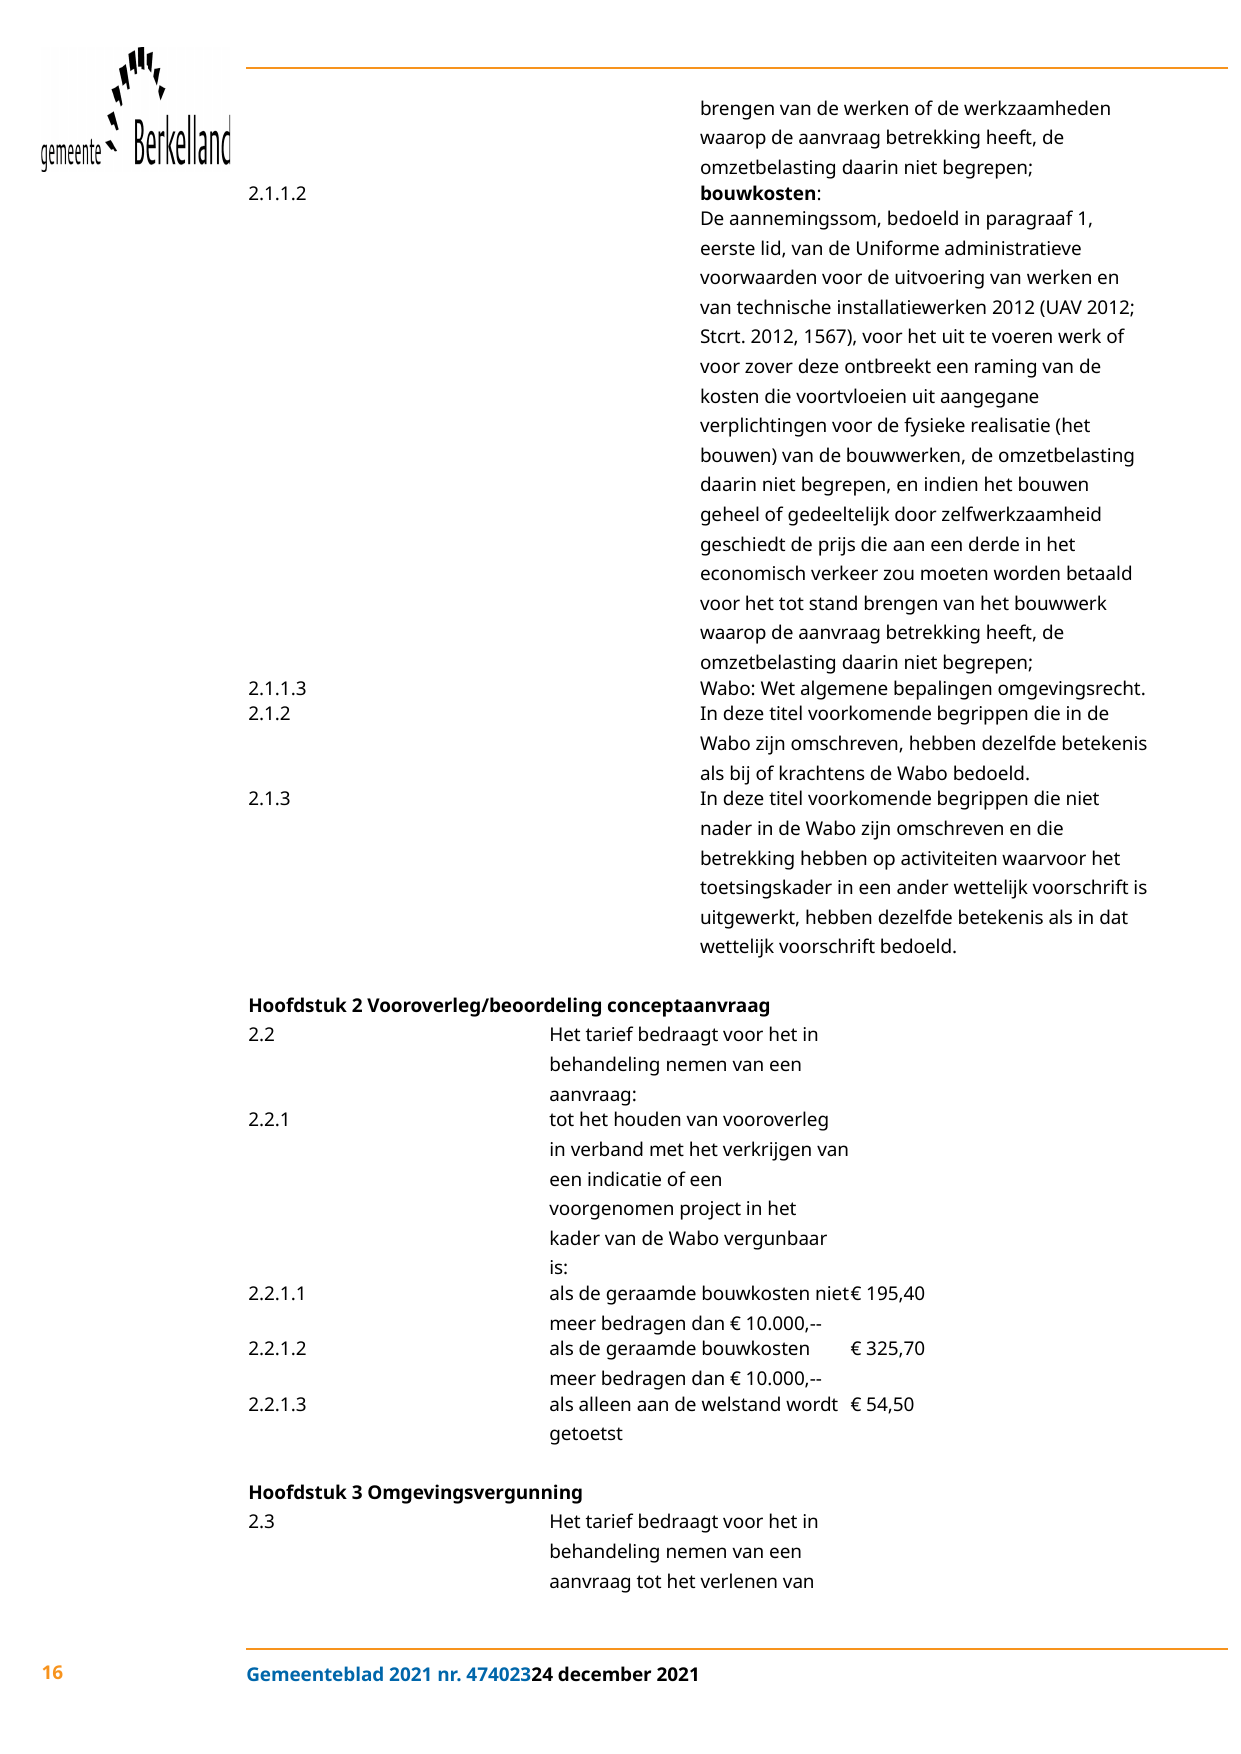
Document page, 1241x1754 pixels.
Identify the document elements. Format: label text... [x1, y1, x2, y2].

text Hoofdstuk 3 Omgevingsvergunning [248, 1479, 1152, 1505]
table_header [850, 1022, 1152, 1107]
text Hoofdstuk 2 Vooroverleg/beoordeling conceptaanvraag [248, 992, 1152, 1018]
table_cell 2.1.1.3 [248, 675, 700, 701]
table_header 2.2 [248, 1022, 549, 1107]
table_cell als de geraamde bouwkosten niet meer bedragen dan € 10.000,-- [549, 1280, 850, 1336]
table_cell € 325,70 [850, 1336, 1152, 1391]
picture [41, 47, 231, 172]
table_header Het tarief bedraagt voor het in behandeling nemen van een aanvraag tot het verlenen van [549, 1509, 850, 1593]
table_cell [248, 95, 700, 180]
table_cell brengen van de werken of de werkzaamheden waarop de aanvraag betrekking heeft, de omzetbelasting daarin niet begrepen; [700, 95, 1152, 180]
table_cell 2.2.1.2 [248, 1336, 549, 1391]
table_cell 2.2.1.3 [248, 1391, 549, 1446]
table_cell als alleen aan de welstand wordt getoetst [549, 1391, 850, 1446]
table_header [850, 1509, 1152, 1593]
table_cell 2.1.3 [248, 786, 700, 959]
table_header Het tarief bedraagt voor het in behandeling nemen van een aanvraag: [549, 1022, 850, 1107]
table_cell In deze titel voorkomende begrippen die in de Wabo zijn omschreven, hebben dezelfde betekenis als bij of krachtens de Wabo bedoeld. [700, 701, 1152, 786]
table_cell De aannemingssom, bedoeld in paragraaf 1, eerste lid, van de Uniforme administratieve voorwaarden voor de uitvoering van werken en van technische installatiewerken 2012 (UAV 2012; Stcrt. 2012, 1567), voor het uit te voeren werk of voor zover deze ontbreekt een raming van de kosten die voortvloeien uit aangegane verplichtingen voor de fysieke realisatie (het bouwen) van de bouwwerken, de omzetbelasting daarin niet begrepen, en indien het bouwen geheel of gedeeltelijk door zelfwerkzaamheid geschiedt de prijs die aan een derde in het economisch verkeer zou moeten worden betaald voor het tot stand brengen van het bouwwerk waarop de aanvraag betrekking heeft, de omzetbelasting daarin niet begrepen; [700, 205, 1152, 675]
table_cell € 54,50 [850, 1391, 1152, 1446]
table_cell 2.1.1.2 [248, 180, 700, 675]
table_cell 2.2.1.1 [248, 1280, 549, 1336]
table_cell In deze titel voorkomende begrippen die niet nader in de Wabo zijn omschreven en die betrekking hebben op activiteiten waarvoor het toetsingskader in een ander wettelijk voorschrift is uitgewerkt, hebben dezelfde betekenis als in dat wettelijk voorschrift bedoeld. [700, 786, 1152, 959]
table_cell Wabo: Wet algemene bepalingen omgevingsrecht. [700, 675, 1152, 701]
table_cell bouwkosten: [700, 180, 1152, 205]
table_cell 2.1.2 [248, 701, 700, 786]
table_header 2.3 [248, 1509, 549, 1593]
table_cell [850, 1107, 1152, 1280]
table_cell als de geraamde bouwkosten meer bedragen dan € 10.000,-- [549, 1336, 850, 1391]
table_cell € 195,40 [850, 1280, 1152, 1336]
table_cell 2.2.1 [248, 1107, 549, 1280]
table_cell tot het houden van vooroverleg in verband met het verkrijgen van een indicatie of een voorgenomen project in het kader van de Wabo vergunbaar is: [549, 1107, 850, 1280]
